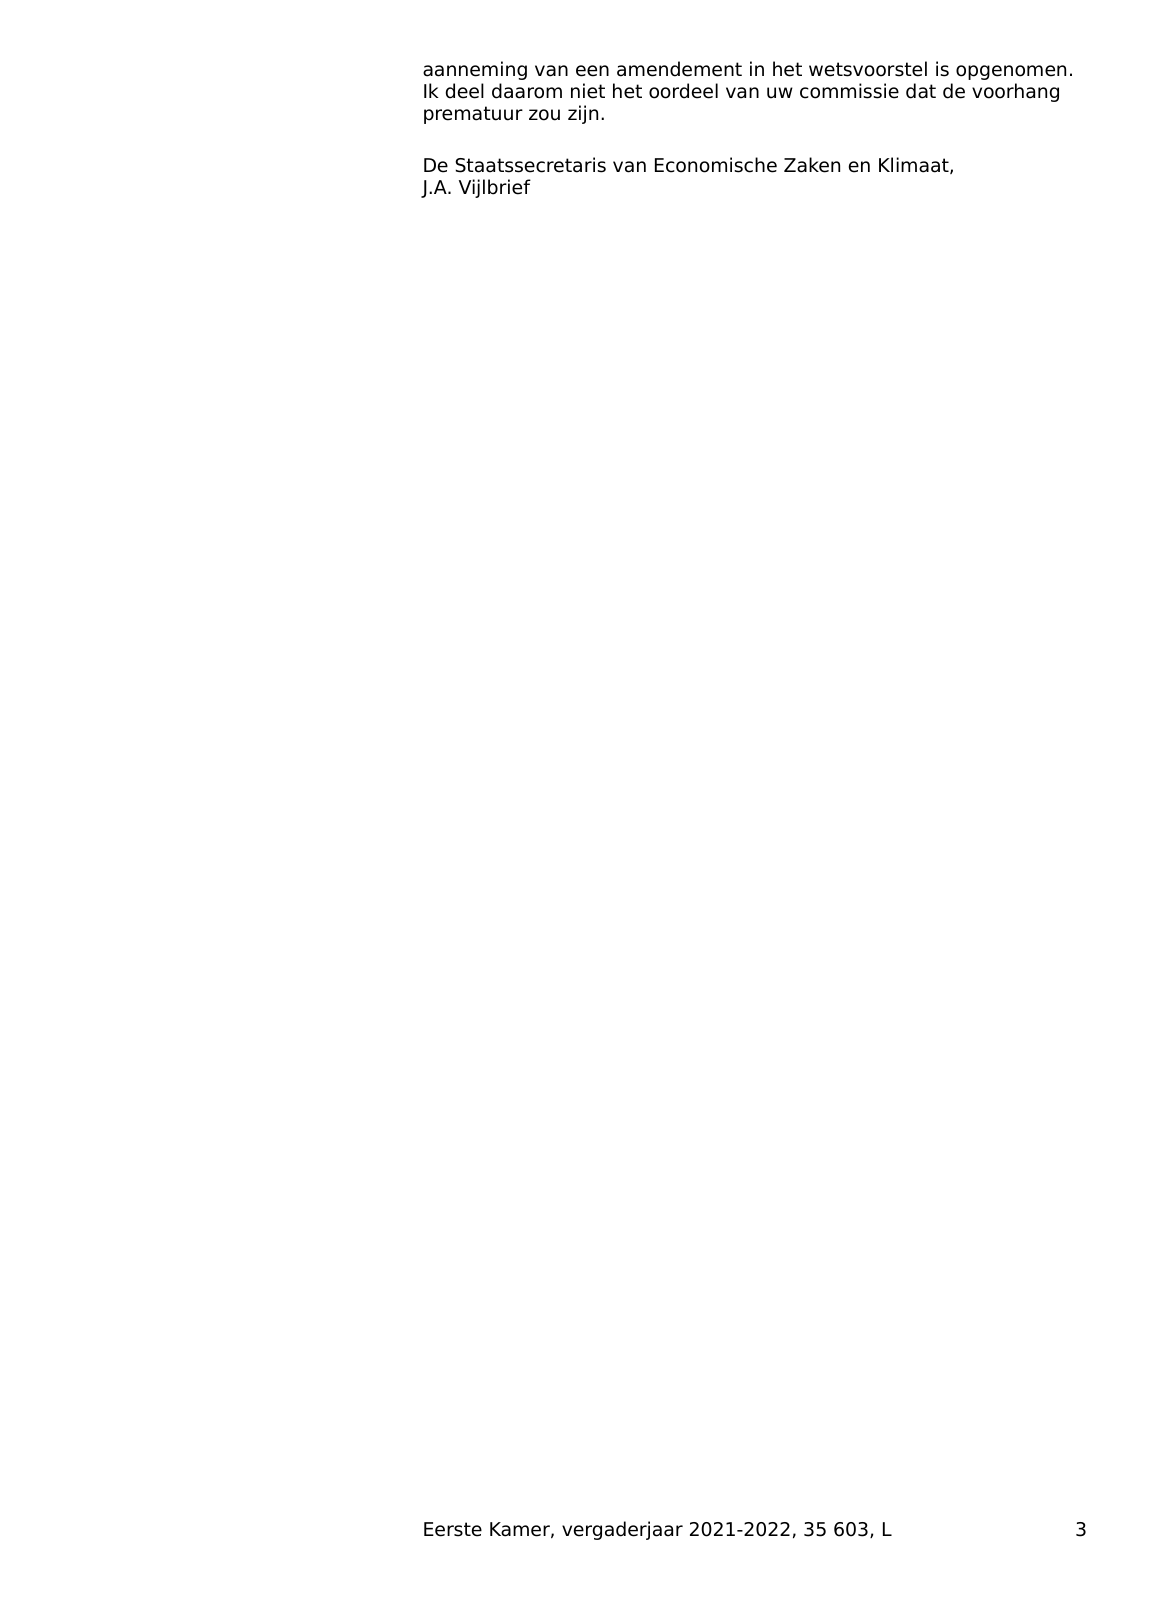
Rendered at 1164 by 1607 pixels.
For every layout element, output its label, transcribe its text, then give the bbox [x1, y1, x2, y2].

text De Staatssecretaris van Economische Zaken en Klimaat, J.A. Vijlbrief [422, 155, 1087, 199]
text aanneming van een amendement in het wetsvoorstel is opgenomen. Ik deel daarom niet het oordeel van uw commissie dat de voorhang prematuur zou zijn. [422, 59, 1087, 125]
